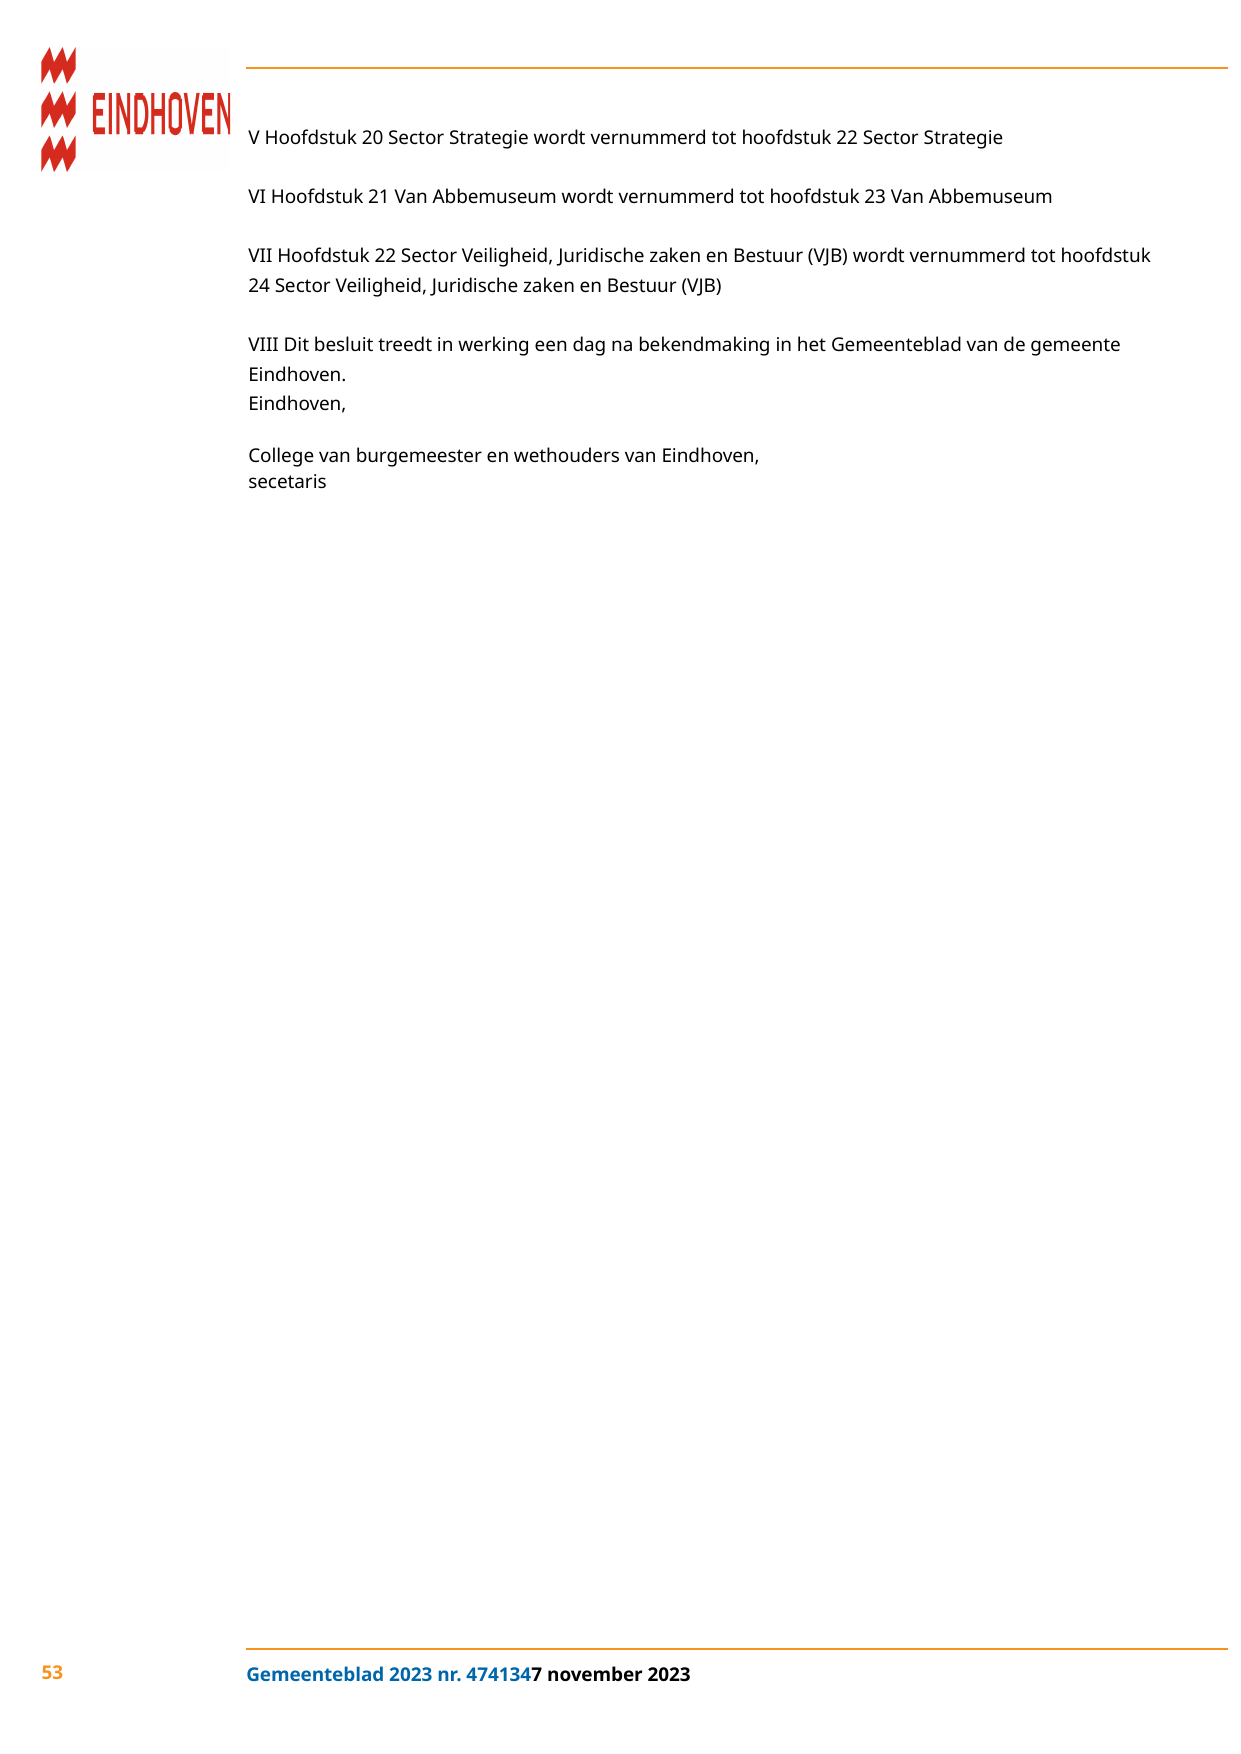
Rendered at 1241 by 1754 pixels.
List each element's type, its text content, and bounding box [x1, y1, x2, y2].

picture [41, 47, 231, 172]
text V Hoofdstuk 20 Sector Strategie wordt vernummerd tot hoofdstuk 22 Sector Strategie [248, 124, 1152, 150]
text College van burgemeester en wethouders van Eindhoven, [248, 442, 1152, 468]
text VII Hoofdstuk 22 Sector Veiligheid, Juridische zaken en Bestuur (VJB) wordt vernummerd tot hoofdstuk 24 Sector Veiligheid, Juridische zaken en Bestuur (VJB) [248, 243, 1152, 298]
text VI Hoofdstuk 21 Van Abbemuseum wordt vernummerd tot hoofdstuk 23 Van Abbemuseum [248, 183, 1152, 209]
text Eindhoven, [248, 391, 1152, 416]
text secetaris [248, 468, 1152, 493]
text VIII Dit besluit treedt in werking een dag na bekendmaking in het Gemeenteblad van de gemeente Eindhoven. [248, 331, 1152, 387]
